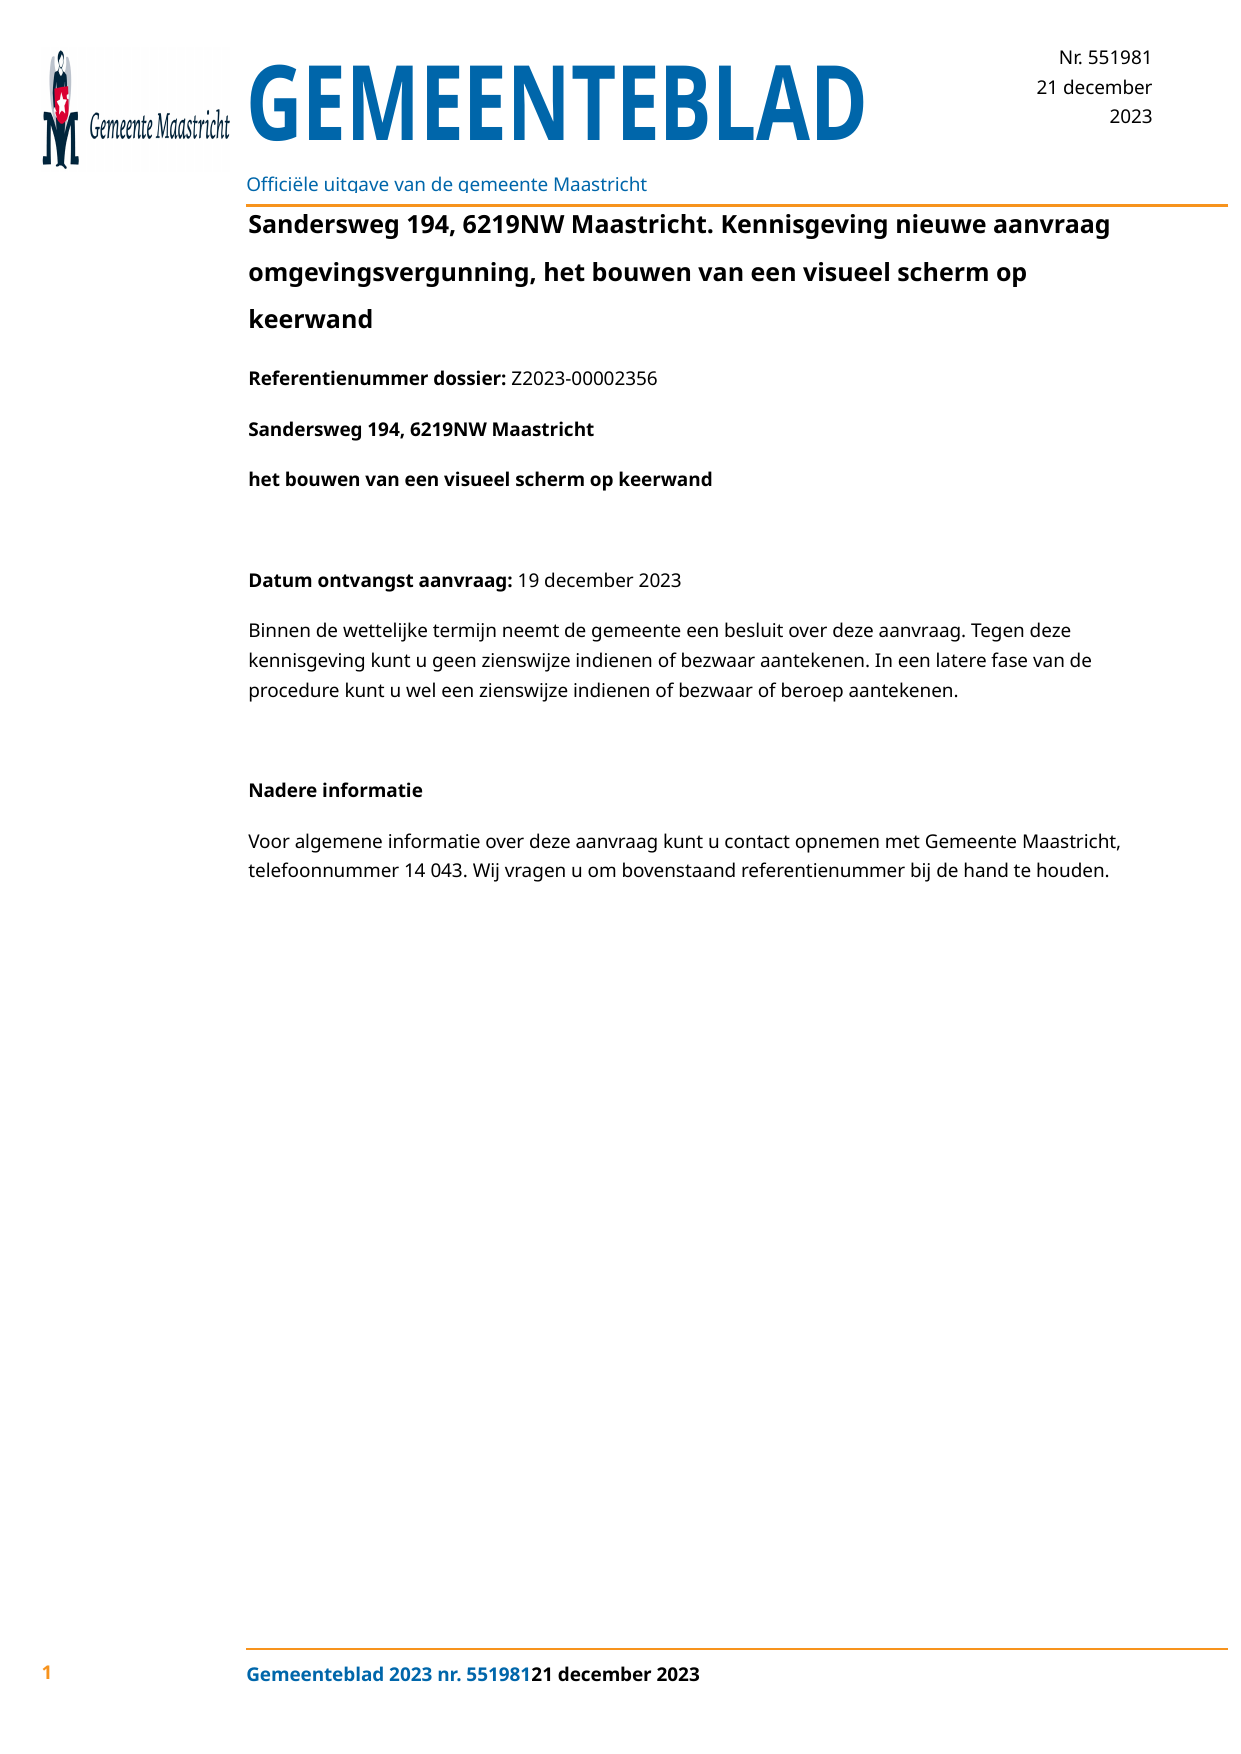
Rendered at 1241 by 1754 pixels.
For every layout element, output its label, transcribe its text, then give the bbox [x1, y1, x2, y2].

text Datum ontvangst aanvraag: 19 december 2023 [248, 567, 1152, 593]
text Voor algemene informatie over deze aanvraag kunt u contact opnemen met Gemeente Maastricht, telefoonnummer 14 043. Wij vragen u om bovenstaand referentienummer bij de hand te houden. [248, 828, 1152, 883]
text Referentienummer dossier: Z2023-00002356 [248, 366, 1152, 391]
picture [41, 47, 231, 172]
text Nadere informatie [248, 778, 1152, 803]
text Binnen de wettelijke termijn neemt de gemeente een besluit over deze aanvraag. Tegen deze kennisgeving kunt u geen zienswijze indienen of bezwaar aantekenen. In een latere fase van de procedure kunt u wel een zienswijze indienen of bezwaar of beroep aantekenen. [248, 618, 1152, 702]
text het bouwen van een visueel scherm op keerwand [248, 466, 1152, 492]
text Sandersweg 194, 6219NW Maastricht. Kennisgeving nieuwe aanvraag omgevingsvergunning, het bouwen van een visueel scherm op keerwand [248, 207, 1152, 336]
text Sandersweg 194, 6219NW Maastricht [248, 416, 1152, 442]
